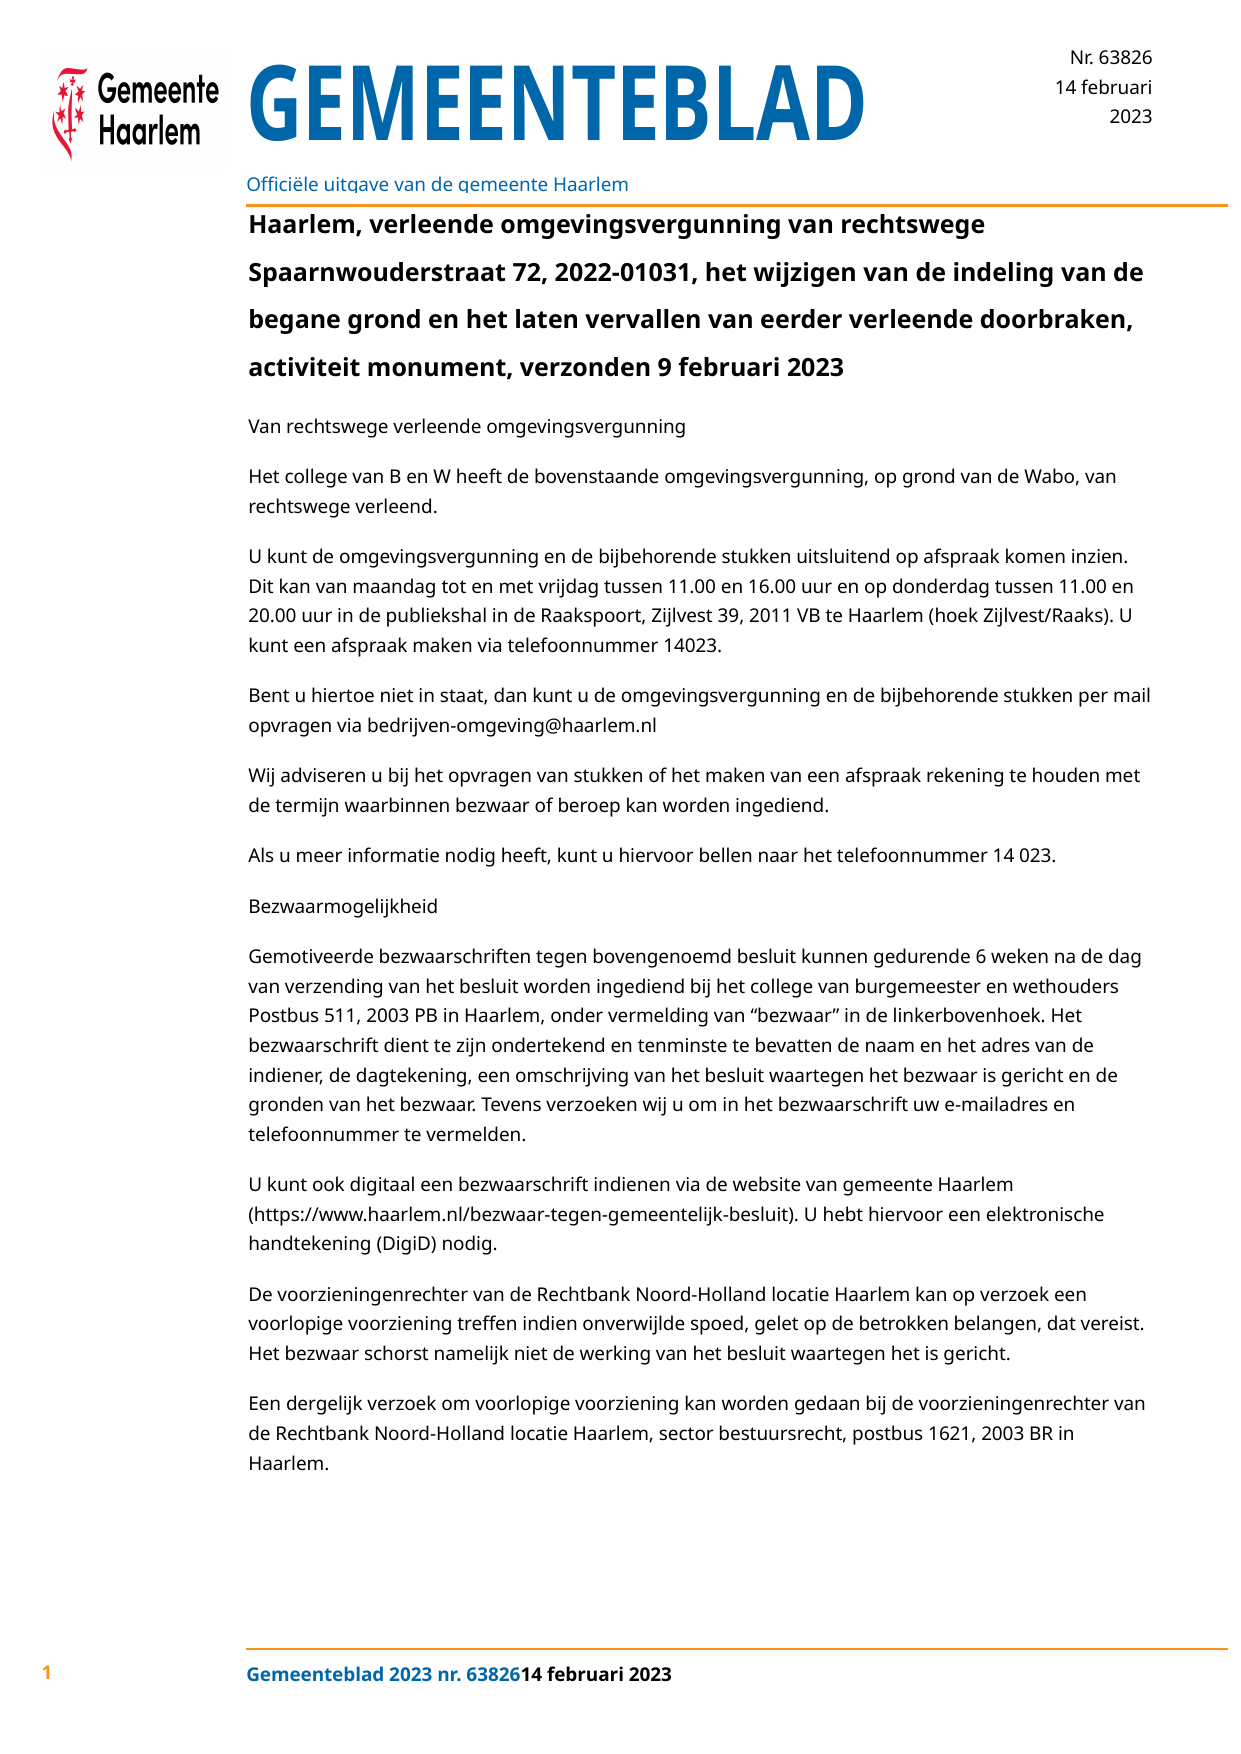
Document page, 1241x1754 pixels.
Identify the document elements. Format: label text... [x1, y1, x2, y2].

text Als u meer informatie nodig heeft, kunt u hiervoor bellen naar het telefoonnummer 14 023. [248, 843, 1152, 868]
text Bent u hiertoe niet in staat, dan kunt u de omgevingsvergunning en de bijbehorende stukken per mail opvragen via bedrijven-omgeving@haarlem.nl [248, 683, 1152, 738]
text Een dergelijk verzoek om voorlopige voorziening kan worden gedaan bij de voorzieningenrechter van de Rechtbank Noord-Holland locatie Haarlem, sector bestuursrecht, postbus 1621, 2003 BR in Haarlem. [248, 1391, 1152, 1476]
text Haarlem, verleende omgevingsvergunning van rechtswege Spaarnwouderstraat 72, 2022-01031, het wijzigen van de indeling van de begane grond en het laten vervallen van eerder verleende doorbraken, activiteit monument, verzonden 9 februari 2023 [248, 207, 1152, 384]
picture [41, 47, 231, 172]
text U kunt ook digitaal een bezwaarschrift indienen via de website van gemeente Haarlem (https://www.haarlem.nl/bezwaar-tegen-gemeentelijk-besluit). U hebt hiervoor een elektronische handtekening (DigiD) nodig. [248, 1171, 1152, 1256]
text Bezwaarmogelijkheid [248, 893, 1152, 919]
text Wij adviseren u bij het opvragen van stukken of het maken van een afspraak rekening te houden met de termijn waarbinnen bezwaar of beroep kan worden ingediend. [248, 763, 1152, 818]
text Het college van B en W heeft de bovenstaande omgevingsvergunning, op grond van de Wabo, van rechtswege verleend. [248, 463, 1152, 519]
text U kunt de omgevingsvergunning en de bijbehorende stukken uitsluitend op afspraak komen inzien. Dit kan van maandag tot en met vrijdag tussen 11.00 en 16.00 uur en op donderdag tussen 11.00 en 20.00 uur in de publiekshal in de Raakspoort, Zijlvest 39, 2011 VB te Haarlem (hoek Zijlvest/Raaks). U kunt een afspraak maken via telefoonnummer 14023. [248, 543, 1152, 658]
text Van rechtswege verleende omgevingsvergunning [248, 413, 1152, 439]
text De voorzieningenrechter van de Rechtbank Noord-Holland locatie Haarlem kan op verzoek een voorlopige voorziening treffen indien onverwijlde spoed, gelet op de betrokken belangen, dat vereist. Het bezwaar schorst namelijk niet de werking van het besluit waartegen het is gericht. [248, 1281, 1152, 1366]
text Gemotiveerde bezwaarschriften tegen bovengenoemd besluit kunnen gedurende 6 weken na de dag van verzending van het besluit worden ingediend bij het college van burgemeester en wethouders Postbus 511, 2003 PB in Haarlem, onder vermelding van “bezwaar” in de linkerbovenhoek. Het bezwaarschrift dient te zijn ondertekend en tenminste te bevatten de naam en het adres van de indiener, de dagtekening, een omschrijving van het besluit waartegen het bezwaar is gericht en de gronden van het bezwaar. Tevens verzoeken wij u om in het bezwaarschrift uw e-mailadres en telefoonnummer te vermelden. [248, 943, 1152, 1147]
